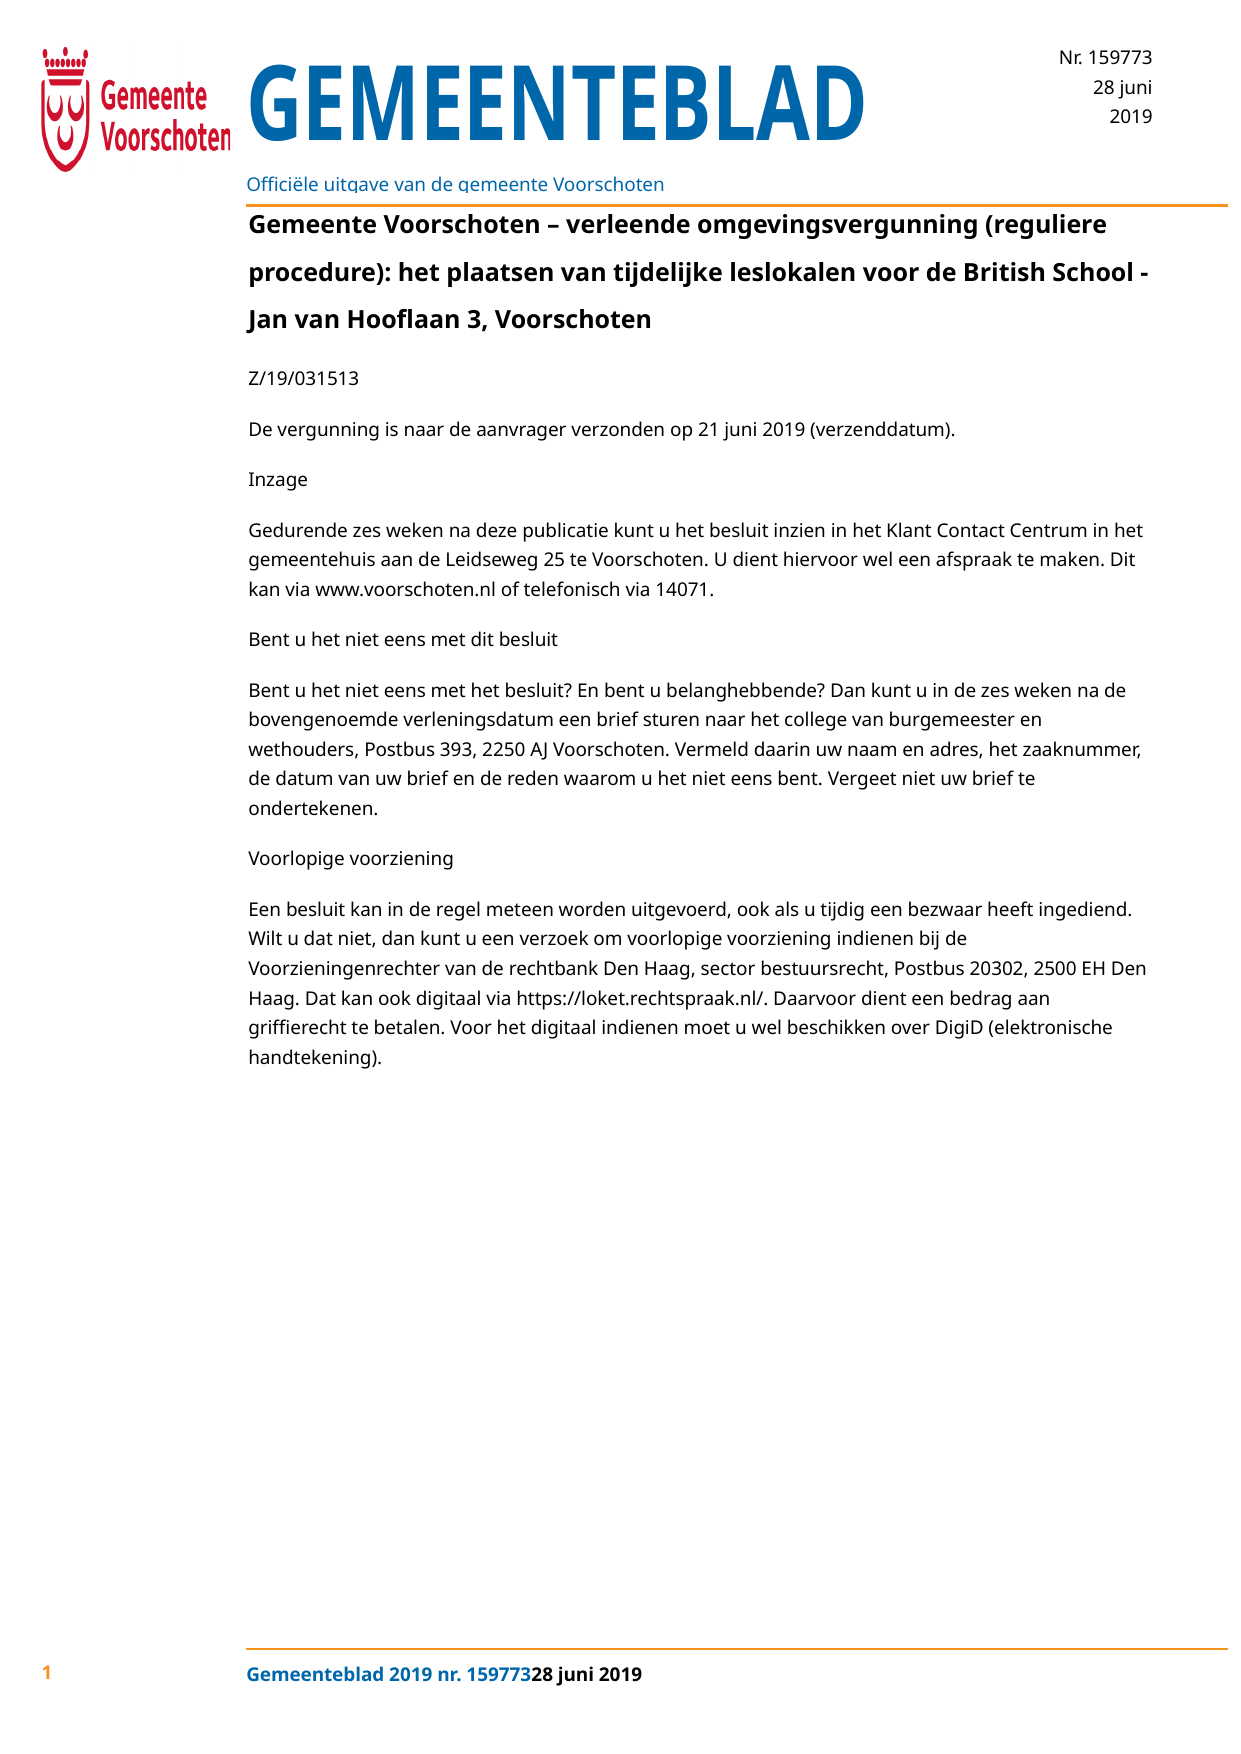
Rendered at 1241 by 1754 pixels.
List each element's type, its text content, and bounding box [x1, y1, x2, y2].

text Voorlopige voorziening [248, 846, 1152, 871]
text Z/19/031513 [248, 366, 1152, 391]
picture [41, 47, 231, 172]
text Gedurende zes weken na deze publicatie kunt u het besluit inzien in het Klant Contact Centrum in het gemeentehuis aan de Leidseweg 25 te Voorschoten. U dient hiervoor wel een afspraak te maken. Dit kan via www.voorschoten.nl of telefonisch via 14071. [248, 517, 1152, 602]
text Bent u het niet eens met dit besluit [248, 626, 1152, 652]
text De vergunning is naar de aanvrager verzonden op 21 juni 2019 (verzenddatum). [248, 416, 1152, 442]
text Inzage [248, 466, 1152, 492]
text Gemeente Voorschoten – verleende omgevingsvergunning (reguliere procedure): het plaatsen van tijdelijke leslokalen voor de British School - Jan van Hooflaan 3, Voorschoten [248, 207, 1152, 336]
text Een besluit kan in de regel meteen worden uitgevoerd, ook als u tijdig een bezwaar heeft ingediend. Wilt u dat niet, dan kunt u een verzoek om voorlopige voorziening indienen bij de Voorzieningenrechter van de rechtbank Den Haag, sector bestuursrecht, Postbus 20302, 2500 EH Den Haag. Dat kan ook digitaal via https://loket.rechtspraak.nl/. Daarvoor dient een bedrag aan griffierecht te betalen. Voor het digitaal indienen moet u wel beschikken over DigiD (elektronische handtekening). [248, 896, 1152, 1069]
text Bent u het niet eens met het besluit? En bent u belanghebbende? Dan kunt u in de zes weken na de bovengenoemde verleningsdatum een brief sturen naar het college van burgemeester en wethouders, Postbus 393, 2250 AJ Voorschoten. Vermeld daarin uw naam en adres, het zaaknummer, de datum van uw brief en de reden waarom u het niet eens bent. Vergeet niet uw brief te ondertekenen. [248, 677, 1152, 821]
